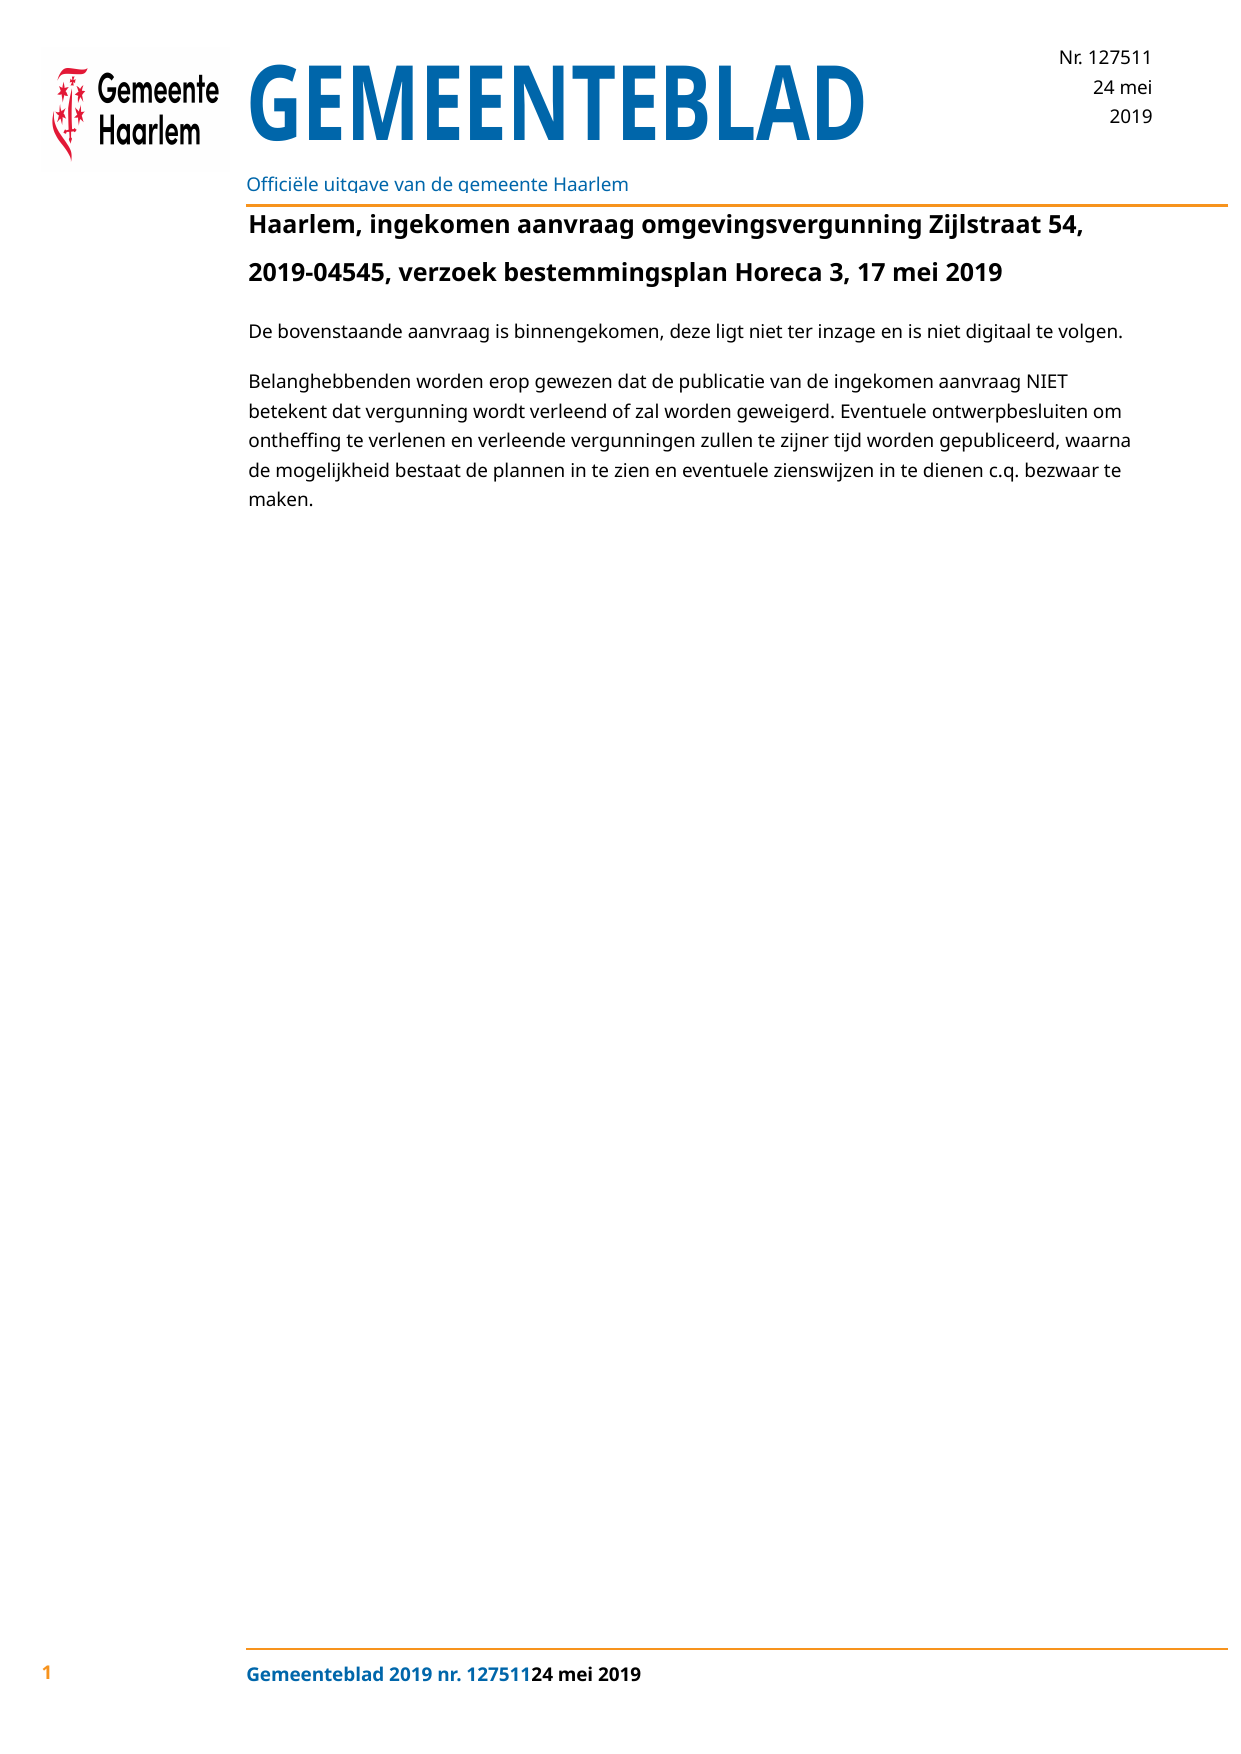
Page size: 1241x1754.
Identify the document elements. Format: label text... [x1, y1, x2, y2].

text Haarlem, ingekomen aanvraag omgevingsvergunning Zijlstraat 54, 2019-04545, verzoek bestemmingsplan Horeca 3, 17 mei 2019 [248, 207, 1152, 288]
text De bovenstaande aanvraag is binnengekomen, deze ligt niet ter inzage en is niet digitaal te volgen. [248, 318, 1152, 344]
text Belanghebbenden worden erop gewezen dat de publicatie van de ingekomen aanvraag NIET betekent dat vergunning wordt verleend of zal worden geweigerd. Eventuele ontwerpbesluiten om ontheffing te verlenen en verleende vergunningen zullen te zijner tijd worden gepubliceerd, waarna de mogelijkheid bestaat de plannen in te zien en eventuele zienswijzen in te dienen c.q. bezwaar te maken. [248, 368, 1152, 512]
picture [41, 47, 231, 172]
